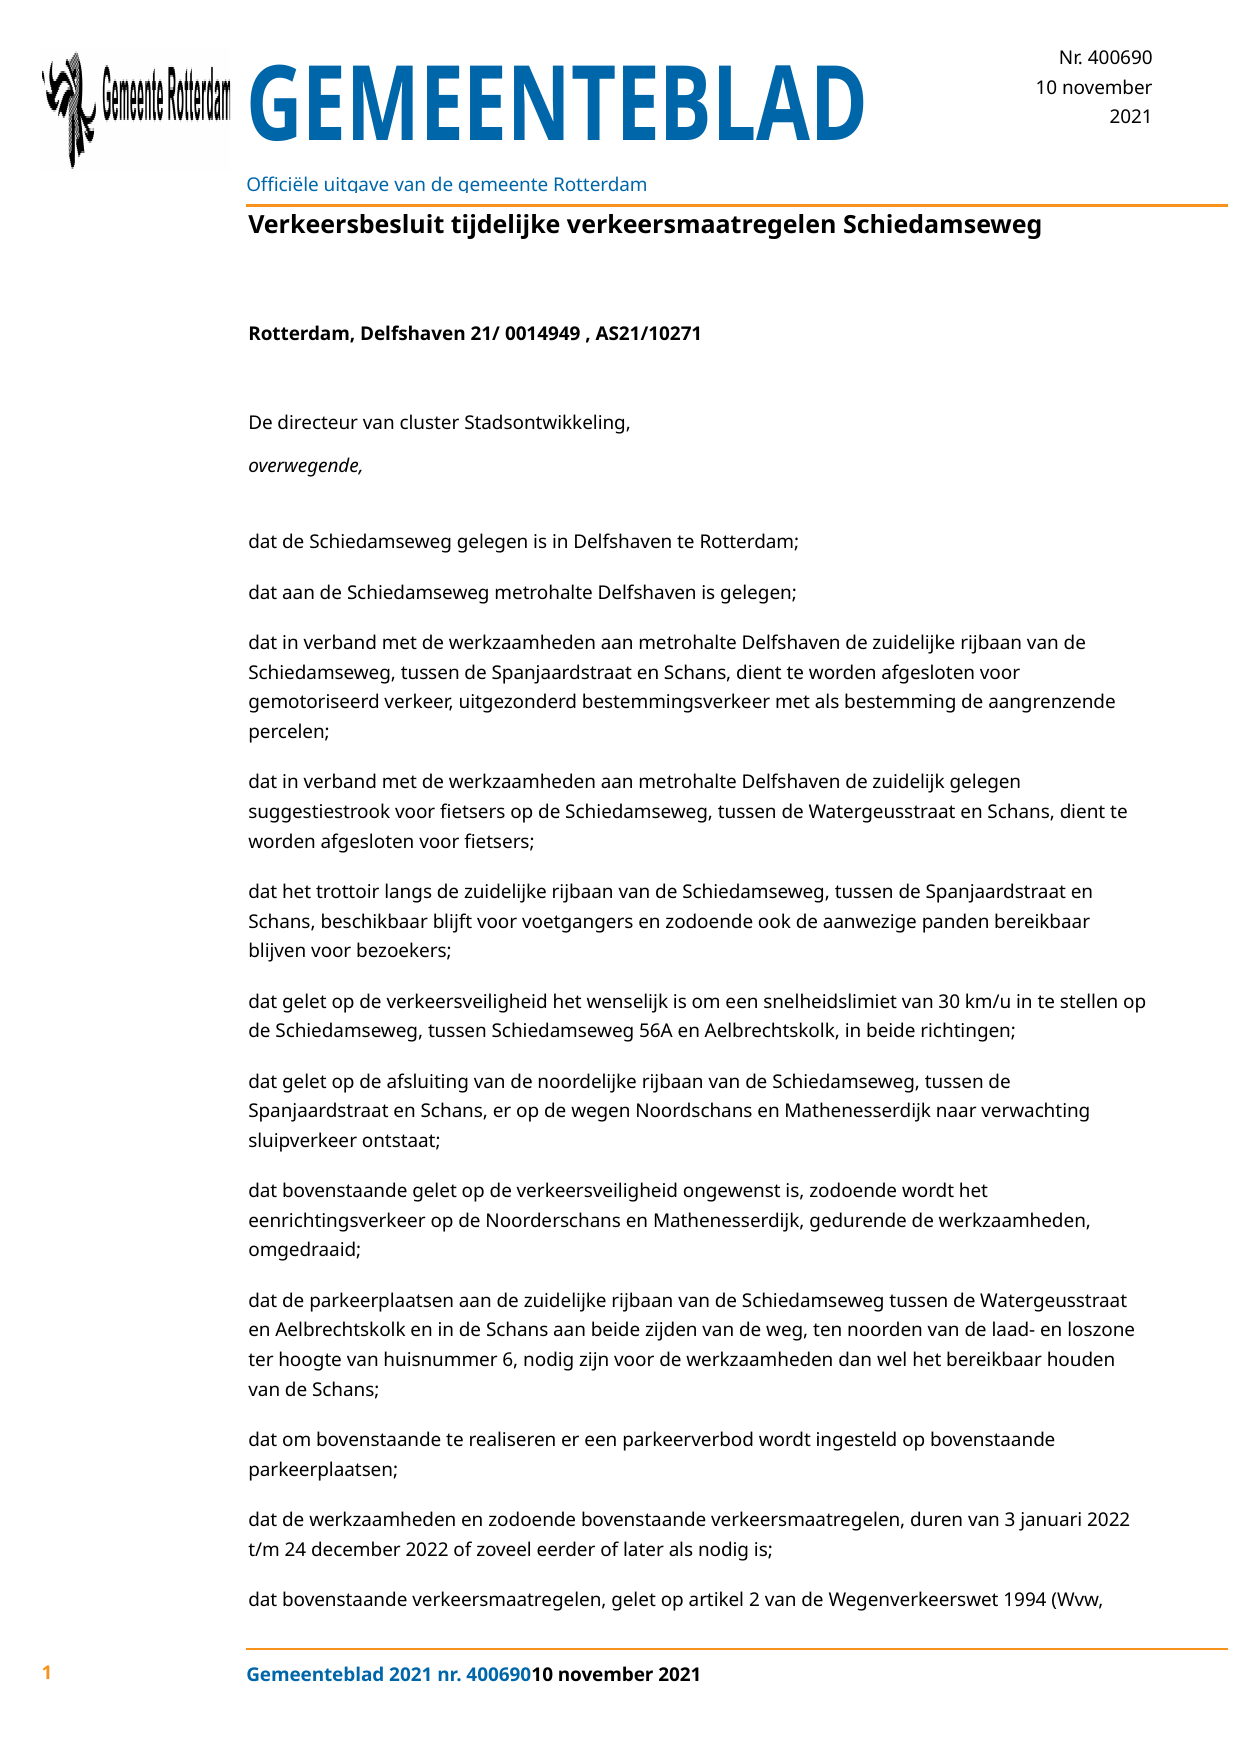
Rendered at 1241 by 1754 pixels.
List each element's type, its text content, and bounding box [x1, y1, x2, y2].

text dat bovenstaande gelet op de verkeersveiligheid ongewenst is, zodoende wordt het eenrichtingsverkeer op de Noorderschans en Mathenesserdijk, gedurende de werkzaamheden, omgedraaid; [248, 1177, 1152, 1262]
text overwegende, [248, 452, 1152, 478]
text Verkeersbesluit tijdelijke verkeersmaatregelen Schiedamseweg [248, 207, 1152, 241]
text dat de werkzaamheden en zodoende bovenstaande verkeersmaatregelen, duren van 3 januari 2022 t/m 24 december 2022 of zoveel eerder of later als nodig is; [248, 1506, 1152, 1561]
text De directeur van cluster Stadsontwikkeling, [248, 409, 1152, 435]
text dat gelet op de afsluiting van de noordelijke rijbaan van de Schiedamseweg, tussen de Spanjaardstraat en Schans, er op de wegen Noordschans en Mathenesserdijk naar verwachting sluipverkeer ontstaat; [248, 1068, 1152, 1153]
text dat aan de Schiedamseweg metrohalte Delfshaven is gelegen; [248, 579, 1152, 605]
text dat in verband met de werkzaamheden aan metrohalte Delfshaven de zuidelijk gelegen suggestiestrook voor fietsers op de Schiedamseweg, tussen de Watergeusstraat en Schans, dient te worden afgesloten voor fietsers; [248, 769, 1152, 853]
text dat het trottoir langs de zuidelijke rijbaan van de Schiedamseweg, tussen de Spanjaardstraat en Schans, beschikbaar blijft voor voetgangers en zodoende ook de aanwezige panden bereikbaar blijven voor bezoekers; [248, 878, 1152, 963]
text dat bovenstaande verkeersmaatregelen, gelet op artikel 2 van de Wegenverkeerswet 1994 (Wvw, [248, 1586, 1152, 1612]
picture [41, 47, 231, 172]
text dat de Schiedamseweg gelegen is in Delfshaven te Rotterdam; [248, 529, 1152, 554]
text dat in verband met de werkzaamheden aan metrohalte Delfshaven de zuidelijke rijbaan van de Schiedamseweg, tussen de Spanjaardstraat en Schans, dient te worden afgesloten voor gemotoriseerd verkeer, uitgezonderd bestemmingsverkeer met als bestemming de aangrenzende percelen; [248, 629, 1152, 744]
text dat om bovenstaande te realiseren er een parkeerverbod wordt ingesteld op bovenstaande parkeerplaatsen; [248, 1426, 1152, 1481]
text Rotterdam, Delfshaven 21/ 0014949 , AS21/10271 [248, 321, 1152, 346]
text dat de parkeerplaatsen aan de zuidelijke rijbaan van de Schiedamseweg tussen de Watergeusstraat en Aelbrechtskolk en in de Schans aan beide zijden van de weg, ten noorden van de laad- en loszone ter hoogte van huisnummer 6, nodig zijn voor de werkzaamheden dan wel het bereikbaar houden van de Schans; [248, 1287, 1152, 1401]
text dat gelet op de verkeersveiligheid het wenselijk is om een snelheidslimiet van 30 km/u in te stellen op de Schiedamseweg, tussen Schiedamseweg 56A en Aelbrechtskolk, in beide richtingen; [248, 988, 1152, 1043]
